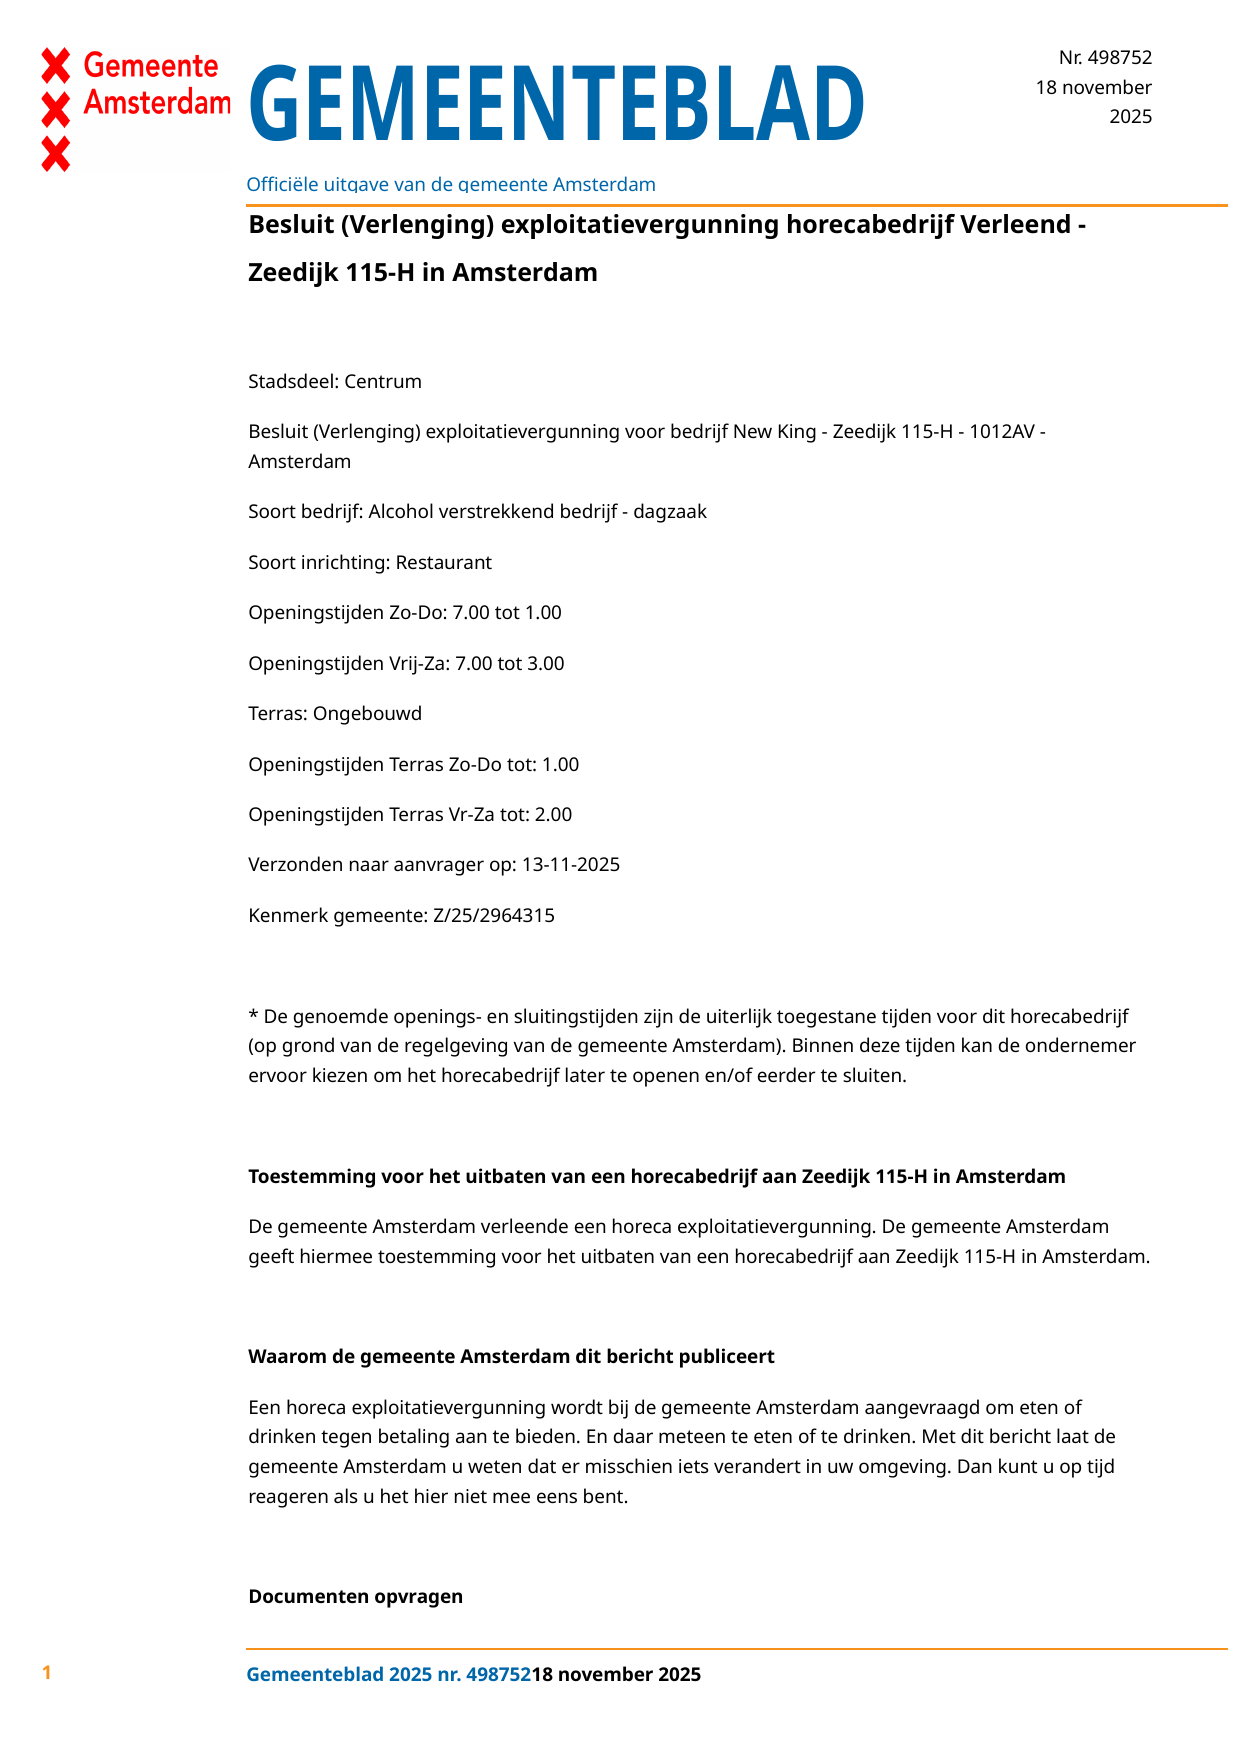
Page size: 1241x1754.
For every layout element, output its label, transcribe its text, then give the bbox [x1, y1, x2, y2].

text Soort bedrijf: Alcohol verstrekkend bedrijf - dagzaak [248, 499, 1152, 524]
text Soort inrichting: Restaurant [248, 549, 1152, 575]
text Openingstijden Terras Vr-Za tot: 2.00 [248, 801, 1152, 827]
text Stadsdeel: Centrum [248, 368, 1152, 394]
text Openingstijden Zo-Do: 7.00 tot 1.00 [248, 599, 1152, 625]
text Verzonden naar aanvrager op: 13-11-2025 [248, 852, 1152, 877]
text Kenmerk gemeente: Z/25/2964315 [248, 902, 1152, 928]
text Terras: Ongebouwd [248, 700, 1152, 726]
text Toestemming voor het uitbaten van een horecabedrijf aan Zeedijk 115-H in Amsterdam [248, 1163, 1152, 1189]
text De gemeente Amsterdam verleende een horeca exploitatievergunning. De gemeente Amsterdam geeft hiermee toestemming voor het uitbaten van een horecabedrijf aan Zeedijk 115-H in Amsterdam. [248, 1213, 1152, 1269]
text Openingstijden Terras Zo-Do tot: 1.00 [248, 751, 1152, 777]
text Besluit (Verlenging) exploitatievergunning voor bedrijf New King - Zeedijk 115-H - 1012AV - Amsterdam [248, 419, 1152, 474]
text Een horeca exploitatievergunning wordt bij de gemeente Amsterdam aangevraagd om eten of drinken tegen betaling aan te bieden. En daar meteen te eten of te drinken. Met dit bericht laat de gemeente Amsterdam u weten dat er misschien iets verandert in uw omgeving. Dan kunt u op tijd reageren als u het hier niet mee eens bent. [248, 1394, 1152, 1509]
picture [41, 47, 231, 172]
text * De genoemde openings- en sluitingstijden zijn de uiterlijk toegestane tijden voor dit horecabedrijf (op grond van de regelgeving van de gemeente Amsterdam). Binnen deze tijden kan de ondernemer ervoor kiezen om het horecabedrijf later te openen en/of eerder te sluiten. [248, 1003, 1152, 1088]
text Waarom de gemeente Amsterdam dit bericht publiceert [248, 1344, 1152, 1369]
text Documenten opvragen [248, 1584, 1152, 1609]
text Openingstijden Vrij-Za: 7.00 tot 3.00 [248, 650, 1152, 676]
text Besluit (Verlenging) exploitatievergunning horecabedrijf Verleend - Zeedijk 115-H in Amsterdam [248, 207, 1152, 288]
